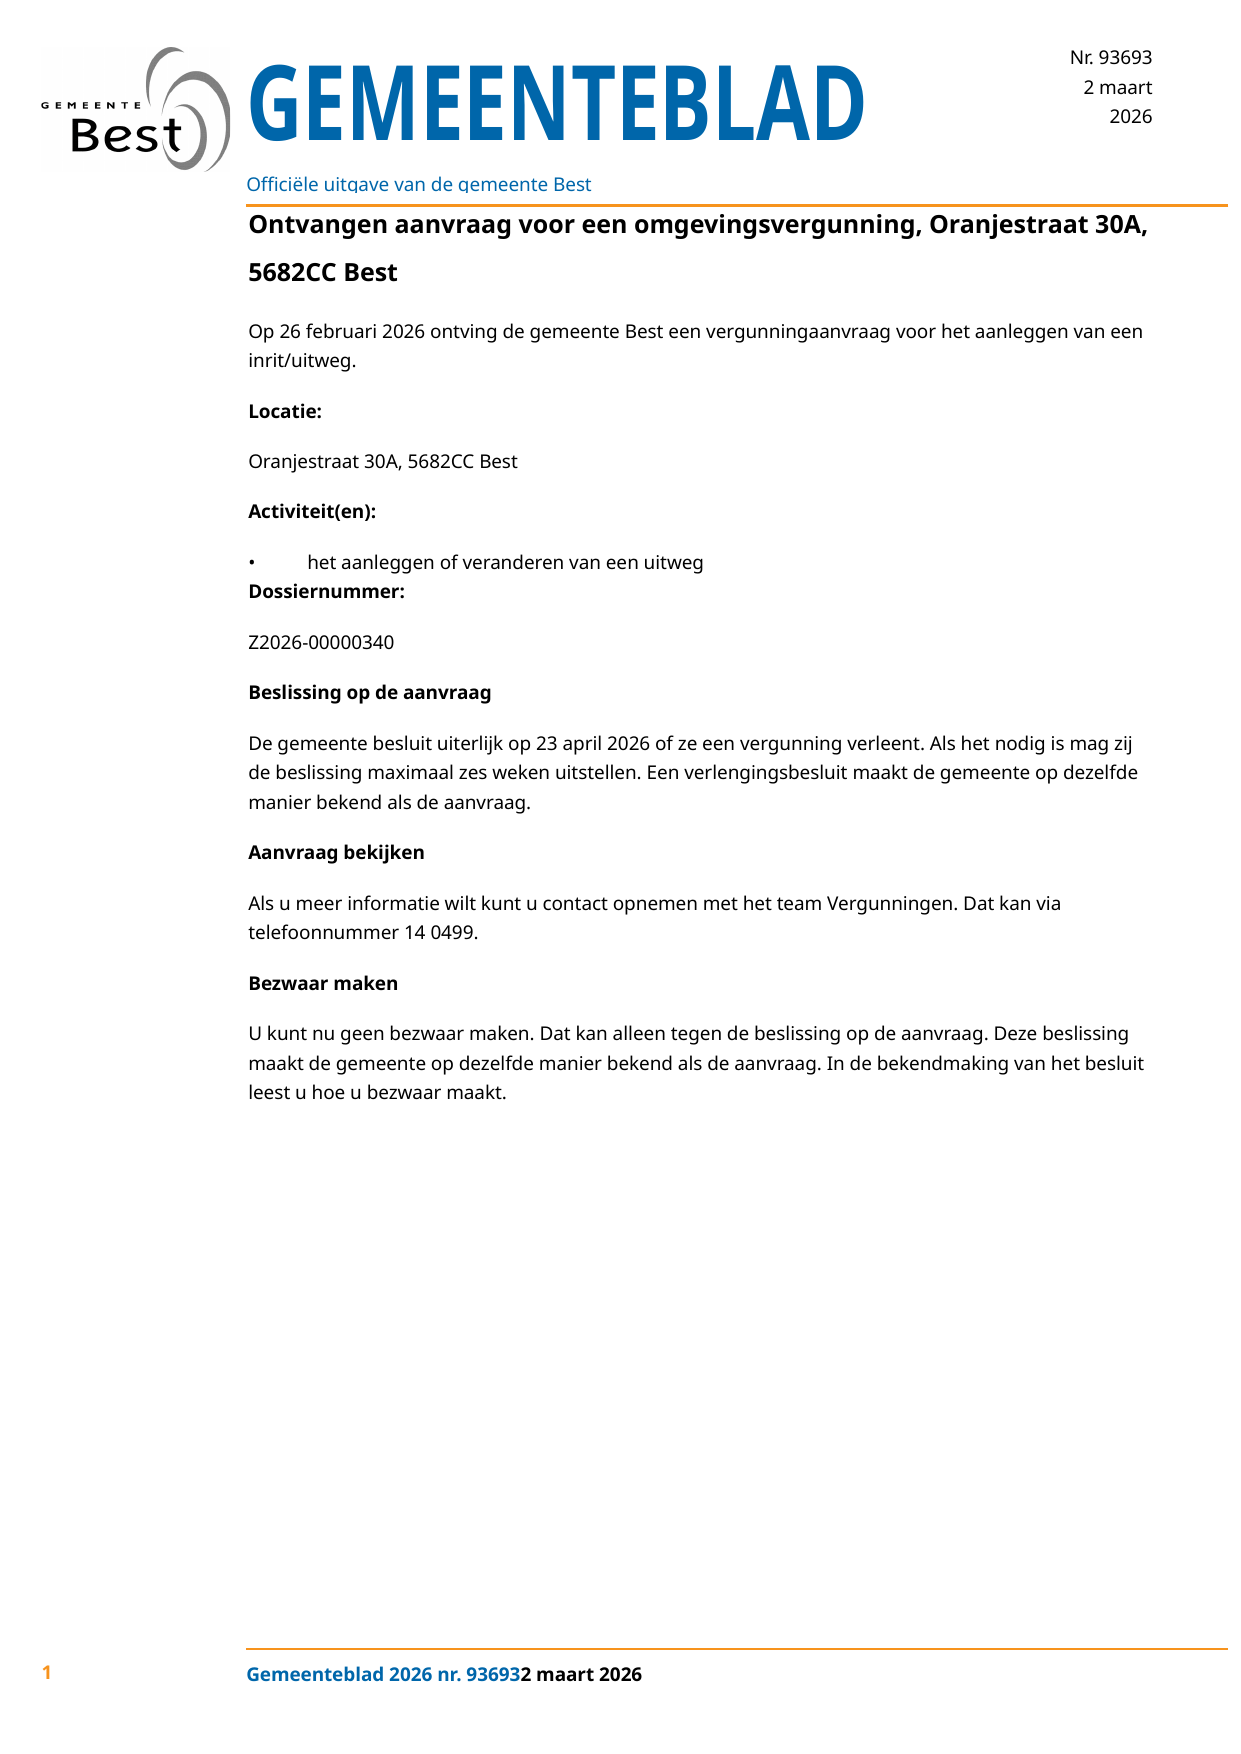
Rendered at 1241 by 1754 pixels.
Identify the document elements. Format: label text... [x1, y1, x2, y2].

text De gemeente besluit uiterlijk op 23 april 2026 of ze een vergunning verleent. Als het nodig is mag zij de beslissing maximaal zes weken uitstellen. Een verlengingsbesluit maakt de gemeente op dezelfde manier bekend als de aanvraag. [248, 730, 1152, 815]
text Als u meer informatie wilt kunt u contact opnemen met het team Vergunningen. Dat kan via telefoonnummer 14 0499. [248, 890, 1152, 945]
text Locatie: [248, 398, 1152, 424]
text Aanvraag bekijken [248, 839, 1152, 865]
text Op 26 februari 2026 ontving de gemeente Best een vergunningaanvraag voor het aanleggen van een inrit/uitweg. [248, 318, 1152, 373]
text Bezwaar maken [248, 970, 1152, 996]
list het aanleggen of veranderen van een uitweg [248, 549, 1152, 575]
text Oranjestraat 30A, 5682CC Best [248, 448, 1152, 474]
text Activiteit(en): [248, 499, 1152, 524]
text Ontvangen aanvraag voor een omgevingsvergunning, Oranjestraat 30A, 5682CC Best [248, 207, 1152, 288]
text Dossiernummer: [248, 579, 1152, 604]
picture [41, 47, 231, 172]
text U kunt nu geen bezwaar maken. Dat kan alleen tegen de beslissing op de aanvraag. Deze beslissing maakt de gemeente op dezelfde manier bekend als de aanvraag. In de bekendmaking van het besluit leest u hoe u bezwaar maakt. [248, 1020, 1152, 1105]
text Beslissing op de aanvraag [248, 679, 1152, 705]
text Z2026-00000340 [248, 629, 1152, 655]
